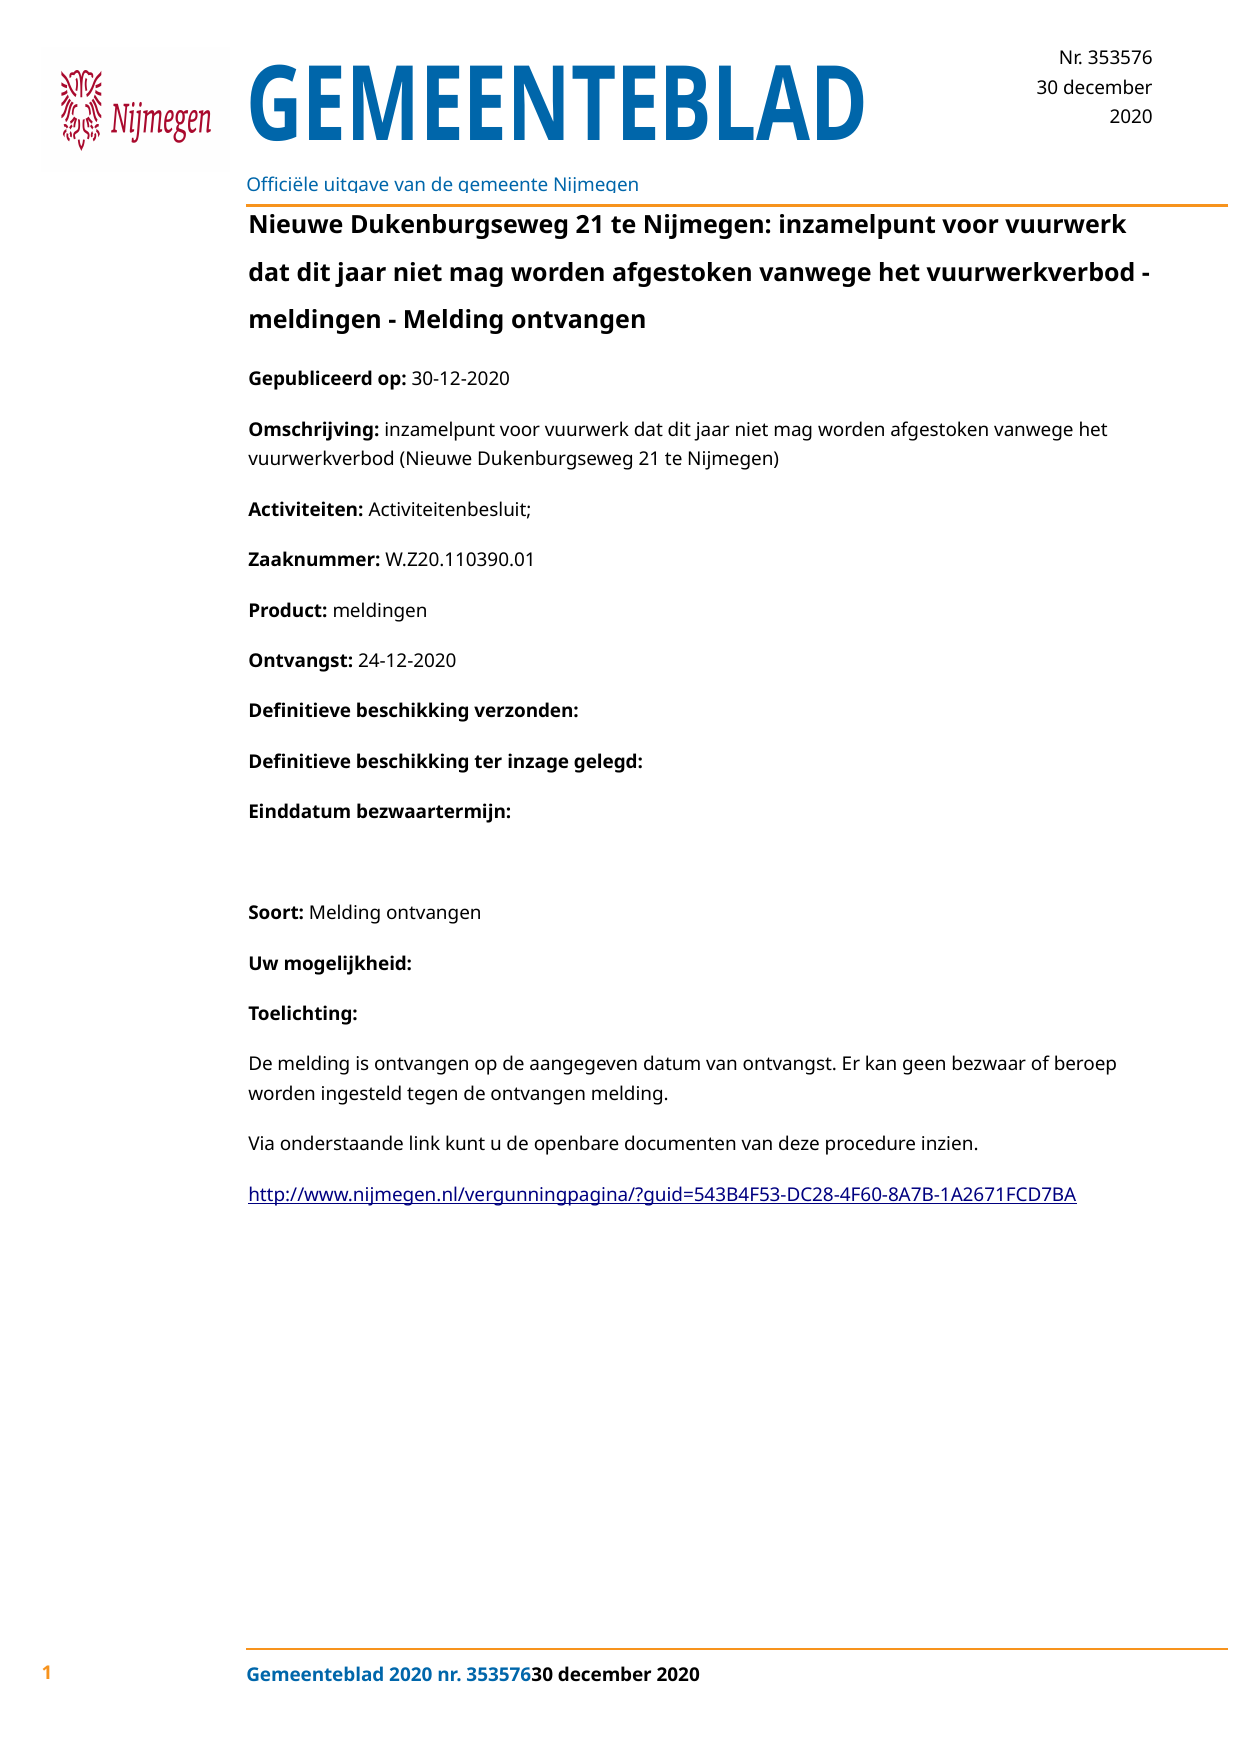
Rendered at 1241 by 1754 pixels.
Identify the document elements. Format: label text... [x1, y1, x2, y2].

text Soort: Melding ontvangen [248, 899, 1152, 925]
text Ontvangst: 24-12-2020 [248, 647, 1152, 673]
text De melding is ontvangen op de aangegeven datum van ontvangst. Er kan geen bezwaar of beroep worden ingesteld tegen de ontvangen melding. [248, 1051, 1152, 1106]
text Definitieve beschikking ter inzage gelegd: [248, 748, 1152, 774]
text Activiteiten: Activiteitenbesluit; [248, 496, 1152, 522]
text Omschrijving: inzamelpunt voor vuurwerk dat dit jaar niet mag worden afgestoken vanwege het vuurwerkverbod (Nieuwe Dukenburgseweg 21 te Nijmegen) [248, 416, 1152, 471]
text http://www.nijmegen.nl/vergunningpagina/?guid=543B4F53-DC28-4F60-8A7B-1A2671FCD7BA [248, 1181, 1152, 1207]
text Gepubliceerd op: 30-12-2020 [248, 366, 1152, 391]
text Toelichting: [248, 1000, 1152, 1026]
text Einddatum bezwaartermijn: [248, 798, 1152, 824]
text Uw mogelijkheid: [248, 950, 1152, 975]
picture [41, 47, 231, 172]
text Product: meldingen [248, 597, 1152, 622]
text Definitieve beschikking verzonden: [248, 698, 1152, 723]
text Via onderstaande link kunt u de openbare documenten van deze procedure inzien. [248, 1131, 1152, 1156]
text Nieuwe Dukenburgseweg 21 te Nijmegen: inzamelpunt voor vuurwerk dat dit jaar niet mag worden afgestoken vanwege het vuurwerkverbod - meldingen - Melding ontvangen [248, 207, 1152, 336]
text Zaaknummer: W.Z20.110390.01 [248, 546, 1152, 572]
